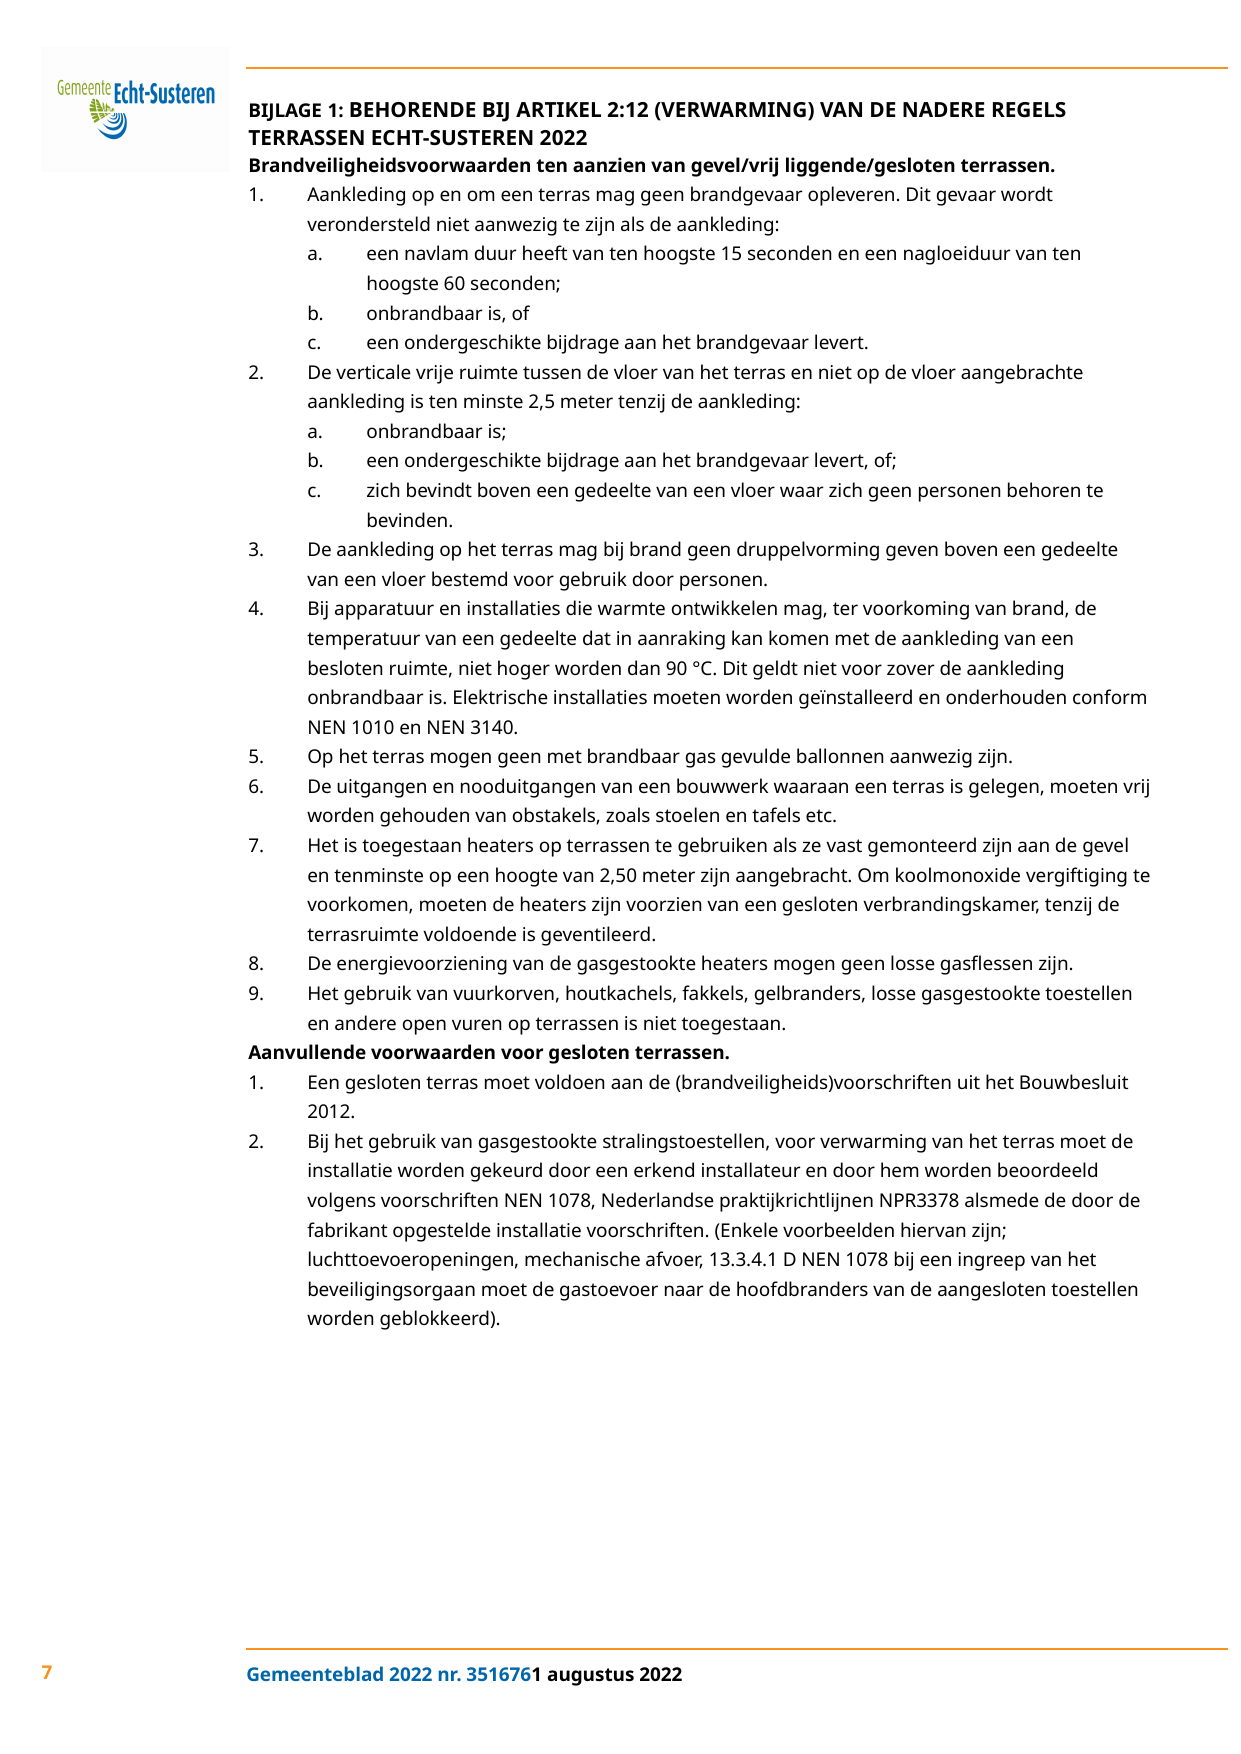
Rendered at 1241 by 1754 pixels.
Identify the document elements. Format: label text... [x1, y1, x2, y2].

list zich bevindt boven een gedeelte van een vloer waar zich geen personen behoren te bevinden. [307, 477, 1152, 532]
list Aankleding op en om een terras mag geen brandgevaar opleveren. Dit gevaar wordt verondersteld niet aanwezig te zijn als de aankleding: [248, 181, 1152, 237]
list De energievoorziening van de gasgestookte heaters mogen geen losse gasflessen zijn. [248, 951, 1152, 976]
list Bij apparatuur en installaties die warmte ontwikkelen mag, ter voorkoming van brand, de temperatuur van een gedeelte dat in aanraking kan komen met de aankleding van een besloten ruimte, niet hoger worden dan 90 °C. Dit geldt niet voor zover de aankleding onbrandbaar is. Elektrische installaties moeten worden geïnstalleerd en onderhouden conform NEN 1010 en NEN 3140. [248, 596, 1152, 739]
list een ondergeschikte bijdrage aan het brandgevaar levert. [307, 329, 1152, 355]
list Op het terras mogen geen met brandbaar gas gevulde ballonnen aanwezig zijn. [248, 743, 1152, 769]
list De verticale vrije ruimte tussen de vloer van het terras en niet op de vloer aangebrachte aankleding is ten minste 2,5 meter tenzij de aankleding: [248, 359, 1152, 414]
list onbrandbaar is; [307, 418, 1152, 444]
list Het gebruik van vuurkorven, houtkachels, fakkels, gelbranders, losse gasgestookte toestellen en andere open vuren op terrassen is niet toegestaan. [248, 980, 1152, 1035]
picture [41, 47, 231, 172]
list Een gesloten terras moet voldoen aan de (brandveiligheids)voorschriften uit het Bouwbesluit 2012. [248, 1069, 1152, 1124]
list De aankleding op het terras mag bij brand geen druppelvorming geven boven een gedeelte van een vloer bestemd voor gebruik door personen. [248, 536, 1152, 592]
list Het is toegestaan heaters op terrassen te gebruiken als ze vast gemonteerd zijn aan de gevel en tenminste op een hoogte van 2,50 meter zijn aangebracht. Om koolmonoxide vergiftiging te voorkomen, moeten de heaters zijn voorzien van een gesloten verbrandingskamer, tenzij de terrasruimte voldoende is geventileerd. [248, 832, 1152, 947]
text Brandveiligheidsvoorwaarden ten aanzien van gevel/vrij liggende/gesloten terrassen. [248, 152, 1152, 177]
list een ondergeschikte bijdrage aan het brandgevaar levert, of; [307, 448, 1152, 473]
list De uitgangen en nooduitgangen van een bouwwerk waaraan een terras is gelegen, moeten vrij worden gehouden van obstakels, zoals stoelen en tafels etc. [248, 773, 1152, 828]
list onbrandbaar is, of [307, 300, 1152, 325]
list Bij het gebruik van gasgestookte stralingstoestellen, voor verwarming van het terras moet de installatie worden gekeurd door een erkend installateur en door hem worden beoordeeld volgens voorschriften NEN 1078, Nederlandse praktijkrichtlijnen NPR3378 alsmede de door de fabrikant opgestelde installatie voorschriften. (Enkele voorbeelden hiervan zijn; luchttoevoeropeningen, mechanische afvoer, 13.3.4.1 D NEN 1078 bij een ingreep van het beveiligingsorgaan moet de gastoevoer naar de hoofdbranders van de aangesloten toestellen worden geblokkeerd). [248, 1128, 1152, 1331]
text Aanvullende voorwaarden voor gesloten terrassen. [248, 1039, 1152, 1065]
list een navlam duur heeft van ten hoogste 15 seconden en een nagloeiduur van ten hoogste 60 seconden; [307, 241, 1152, 296]
text BIJLAGE 1: BEHORENDE BIJ ARTIKEL 2:12 (VERWARMING) VAN DE NADERE REGELS TERRASSEN ECHT-SUSTEREN 2022 [248, 95, 1152, 152]
